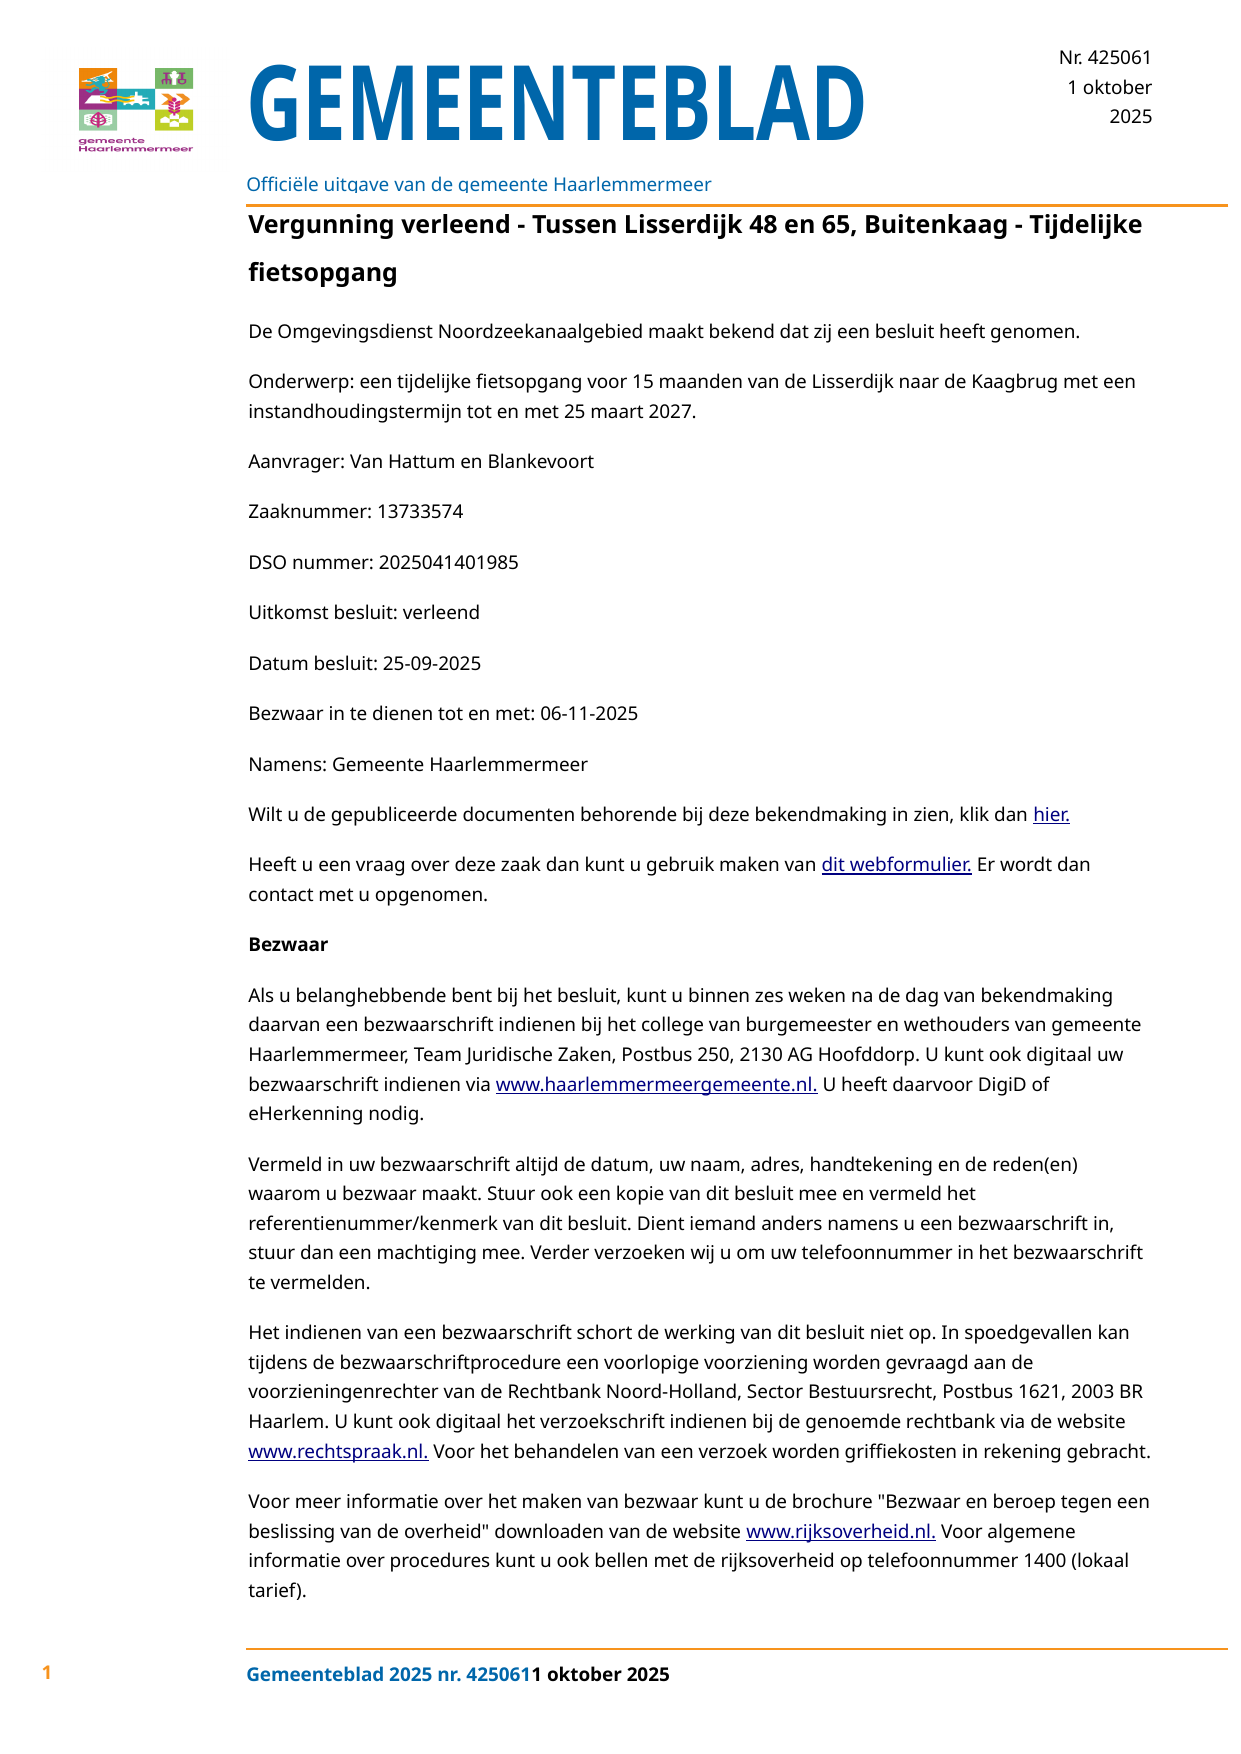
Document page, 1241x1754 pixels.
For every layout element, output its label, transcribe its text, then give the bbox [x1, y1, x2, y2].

text Wilt u de gepubliceerde documenten behorende bij deze bekendmaking in zien, klik dan hier. [248, 801, 1152, 827]
text Heeft u een vraag over deze zaak dan kunt u gebruik maken van dit webformulier. Er wordt dan contact met u opgenomen. [248, 852, 1152, 907]
text Het indienen van een bezwaarschrift schort de werking van dit besluit niet op. In spoedgevallen kan tijdens de bezwaarschriftprocedure een voorlopige voorziening worden gevraagd aan de voorzieningenrechter van de Rechtbank Noord-Holland, Sector Bestuursrecht, Postbus 1621, 2003 BR Haarlem. U kunt ook digitaal het verzoekschrift indienen bij de genoemde rechtbank via de website www.rechtspraak.nl. Voor het behandelen van een verzoek worden griffiekosten in rekening gebracht. [248, 1319, 1152, 1464]
text Zaaknummer: 13733574 [248, 499, 1152, 524]
text Aanvrager: Van Hattum en Blankevoort [248, 448, 1152, 474]
text De Omgevingsdienst Noordzeekanaalgebied maakt bekend dat zij een besluit heeft genomen. [248, 318, 1152, 344]
text DSO nummer: 2025041401985 [248, 549, 1152, 575]
text Als u belanghebbende bent bij het besluit, kunt u binnen zes weken na de dag van bekendmaking daarvan een bezwaarschrift indienen bij het college van burgemeester en wethouders van gemeente Haarlemmermeer, Team Juridische Zaken, Postbus 250, 2130 AG Hoofddorp. U kunt ook digitaal uw bezwaarschrift indienen via www.haarlemmermeergemeente.nl. U heeft daarvoor DigiD of eHerkenning nodig. [248, 982, 1152, 1126]
text Vergunning verleend - Tussen Lisserdijk 48 en 65, Buitenkaag - Tijdelijke fietsopgang [248, 207, 1152, 288]
text Datum besluit: 25-09-2025 [248, 650, 1152, 676]
text Bezwaar in te dienen tot en met: 06-11-2025 [248, 700, 1152, 726]
text Voor meer informatie over het maken van bezwaar kunt u de brochure "Bezwaar en beroep tegen een beslissing van de overheid" downloaden van de website www.rijksoverheid.nl. Voor algemene informatie over procedures kunt u ook bellen met de rijksoverheid op telefoonnummer 1400 (lokaal tarief). [248, 1488, 1152, 1603]
text Onderwerp: een tijdelijke fietsopgang voor 15 maanden van de Lisserdijk naar de Kaagbrug met een instandhoudingstermijn tot en met 25 maart 2027. [248, 368, 1152, 424]
picture [41, 47, 231, 172]
text Namens: Gemeente Haarlemmermeer [248, 751, 1152, 777]
text Vermeld in uw bezwaarschrift altijd de datum, uw naam, adres, handtekening en de reden(en) waarom u bezwaar maakt. Stuur ook een kopie van dit besluit mee en vermeld het referentienummer/kenmerk van dit besluit. Dient iemand anders namens u een bezwaarschrift in, stuur dan een machtiging mee. Verder verzoeken wij u om uw telefoonnummer in het bezwaarschrift te vermelden. [248, 1151, 1152, 1295]
text Uitkomst besluit: verleend [248, 599, 1152, 625]
text Bezwaar [248, 932, 1152, 957]
